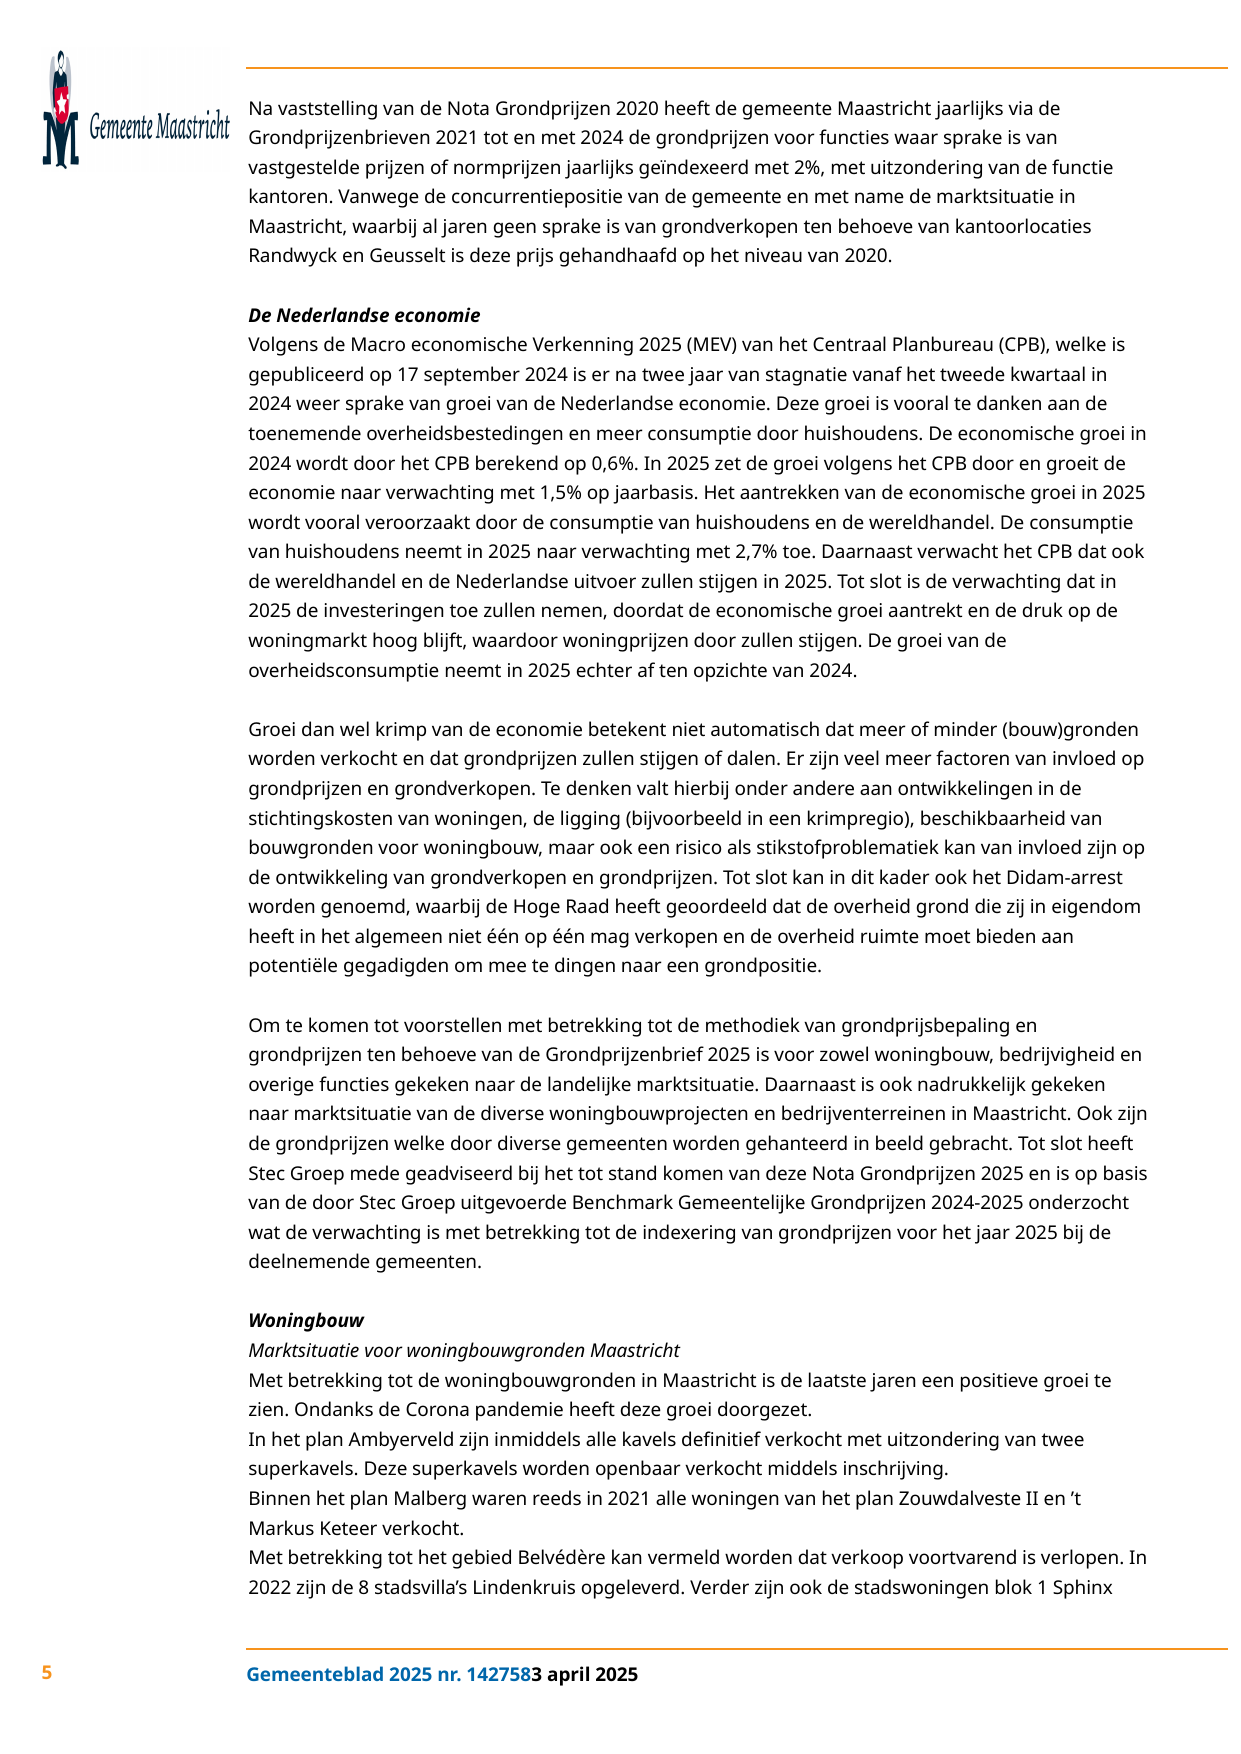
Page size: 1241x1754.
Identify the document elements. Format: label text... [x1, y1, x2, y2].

text Met betrekking tot het gebied Belvédère kan vermeld worden dat verkoop voortvarend is verlopen. In 2022 zijn de 8 stadsvilla’s Lindenkruis opgeleverd. Verder zijn ook de stadswoningen blok 1 Sphinx [248, 1544, 1152, 1600]
text In het plan Ambyerveld zijn inmiddels alle kavels definitief verkocht met uitzondering van twee superkavels. Deze superkavels worden openbaar verkocht middels inschrijving. [248, 1426, 1152, 1481]
text Volgens de Macro economische Verkenning 2025 (MEV) van het Centraal Planbureau (CPB), welke is gepubliceerd op 17 september 2024 is er na twee jaar van stagnatie vanaf het tweede kwartaal in 2024 weer sprake van groei van de Nederlandse economie. Deze groei is vooral te danken aan de toenemende overheidsbestedingen en meer consumptie door huishoudens. De economische groei in 2024 wordt door het CPB berekend op 0,6%. In 2025 zet de groei volgens het CPB door en groeit de economie naar verwachting met 1,5% op jaarbasis. Het aantrekken van de economische groei in 2025 wordt vooral veroorzaakt door de consumptie van huishoudens en de wereldhandel. De consumptie van huishoudens neemt in 2025 naar verwachting met 2,7% toe. Daarnaast verwacht het CPB dat ook de wereldhandel en de Nederlandse uitvoer zullen stijgen in 2025. Tot slot is de verwachting dat in 2025 de investeringen toe zullen nemen, doordat de economische groei aantrekt en de druk op de woningmarkt hoog blijft, waardoor woningprijzen door zullen stijgen. De groei van de overheidsconsumptie neemt in 2025 echter af ten opzichte van 2024. [248, 331, 1152, 683]
text Binnen het plan Malberg waren reeds in 2021 alle woningen van het plan Zouwdalveste II en ’t Markus Keteer verkocht. [248, 1485, 1152, 1541]
text Groei dan wel krimp van de economie betekent niet automatisch dat meer of minder (bouw)gronden worden verkocht en dat grondprijzen zullen stijgen of dalen. Er zijn veel meer factoren van invloed op grondprijzen en grondverkopen. Te denken valt hierbij onder andere aan ontwikkelingen in de stichtingskosten van woningen, de ligging (bijvoorbeeld in een krimpregio), beschikbaarheid van bouwgronden voor woningbouw, maar ook een risico als stikstofproblematiek kan van invloed zijn op de ontwikkeling van grondverkopen en grondprijzen. Tot slot kan in dit kader ook het Didam-arrest worden genoemd, waarbij de Hoge Raad heeft geoordeeld dat de overheid grond die zij in eigendom heeft in het algemeen niet één op één mag verkopen en de overheid ruimte moet bieden aan potentiële gegadigden om mee te dingen naar een grondpositie. [248, 716, 1152, 978]
text Woningbouw [248, 1308, 1152, 1333]
text Om te komen tot voorstellen met betrekking tot de methodiek van grondprijsbepaling en grondprijzen ten behoeve van de Grondprijzenbrief 2025 is voor zowel woningbouw, bedrijvigheid en overige functies gekeken naar de landelijke marktsituatie. Daarnaast is ook nadrukkelijk gekeken naar marktsituatie van de diverse woningbouwprojecten en bedrijventerreinen in Maastricht. Ook zijn de grondprijzen welke door diverse gemeenten worden gehanteerd in beeld gebracht. Tot slot heeft Stec Groep mede geadviseerd bij het tot stand komen van deze Nota Grondprijzen 2025 en is op basis van de door Stec Groep uitgevoerde Benchmark Gemeentelijke Grondprijzen 2024-2025 onderzocht wat de verwachting is met betrekking tot de indexering van grondprijzen voor het jaar 2025 bij de deelnemende gemeenten. [248, 1012, 1152, 1274]
text Met betrekking tot de woningbouwgronden in Maastricht is de laatste jaren een positieve groei te zien. Ondanks de Corona pandemie heeft deze groei doorgezet. [248, 1367, 1152, 1422]
text Na vaststelling van de Nota Grondprijzen 2020 heeft de gemeente Maastricht jaarlijks via de Grondprijzenbrieven 2021 tot en met 2024 de grondprijzen voor functies waar sprake is van vastgestelde prijzen of normprijzen jaarlijks geïndexeerd met 2%, met uitzondering van de functie kantoren. Vanwege de concurrentiepositie van de gemeente en met name de marktsituatie in Maastricht, waarbij al jaren geen sprake is van grondverkopen ten behoeve van kantoorlocaties Randwyck en Geusselt is deze prijs gehandhaafd op het niveau van 2020. [248, 95, 1152, 268]
text De Nederlandse economie [248, 302, 1152, 328]
picture [41, 47, 231, 172]
text Marktsituatie voor woningbouwgronden Maastricht [248, 1337, 1152, 1363]
